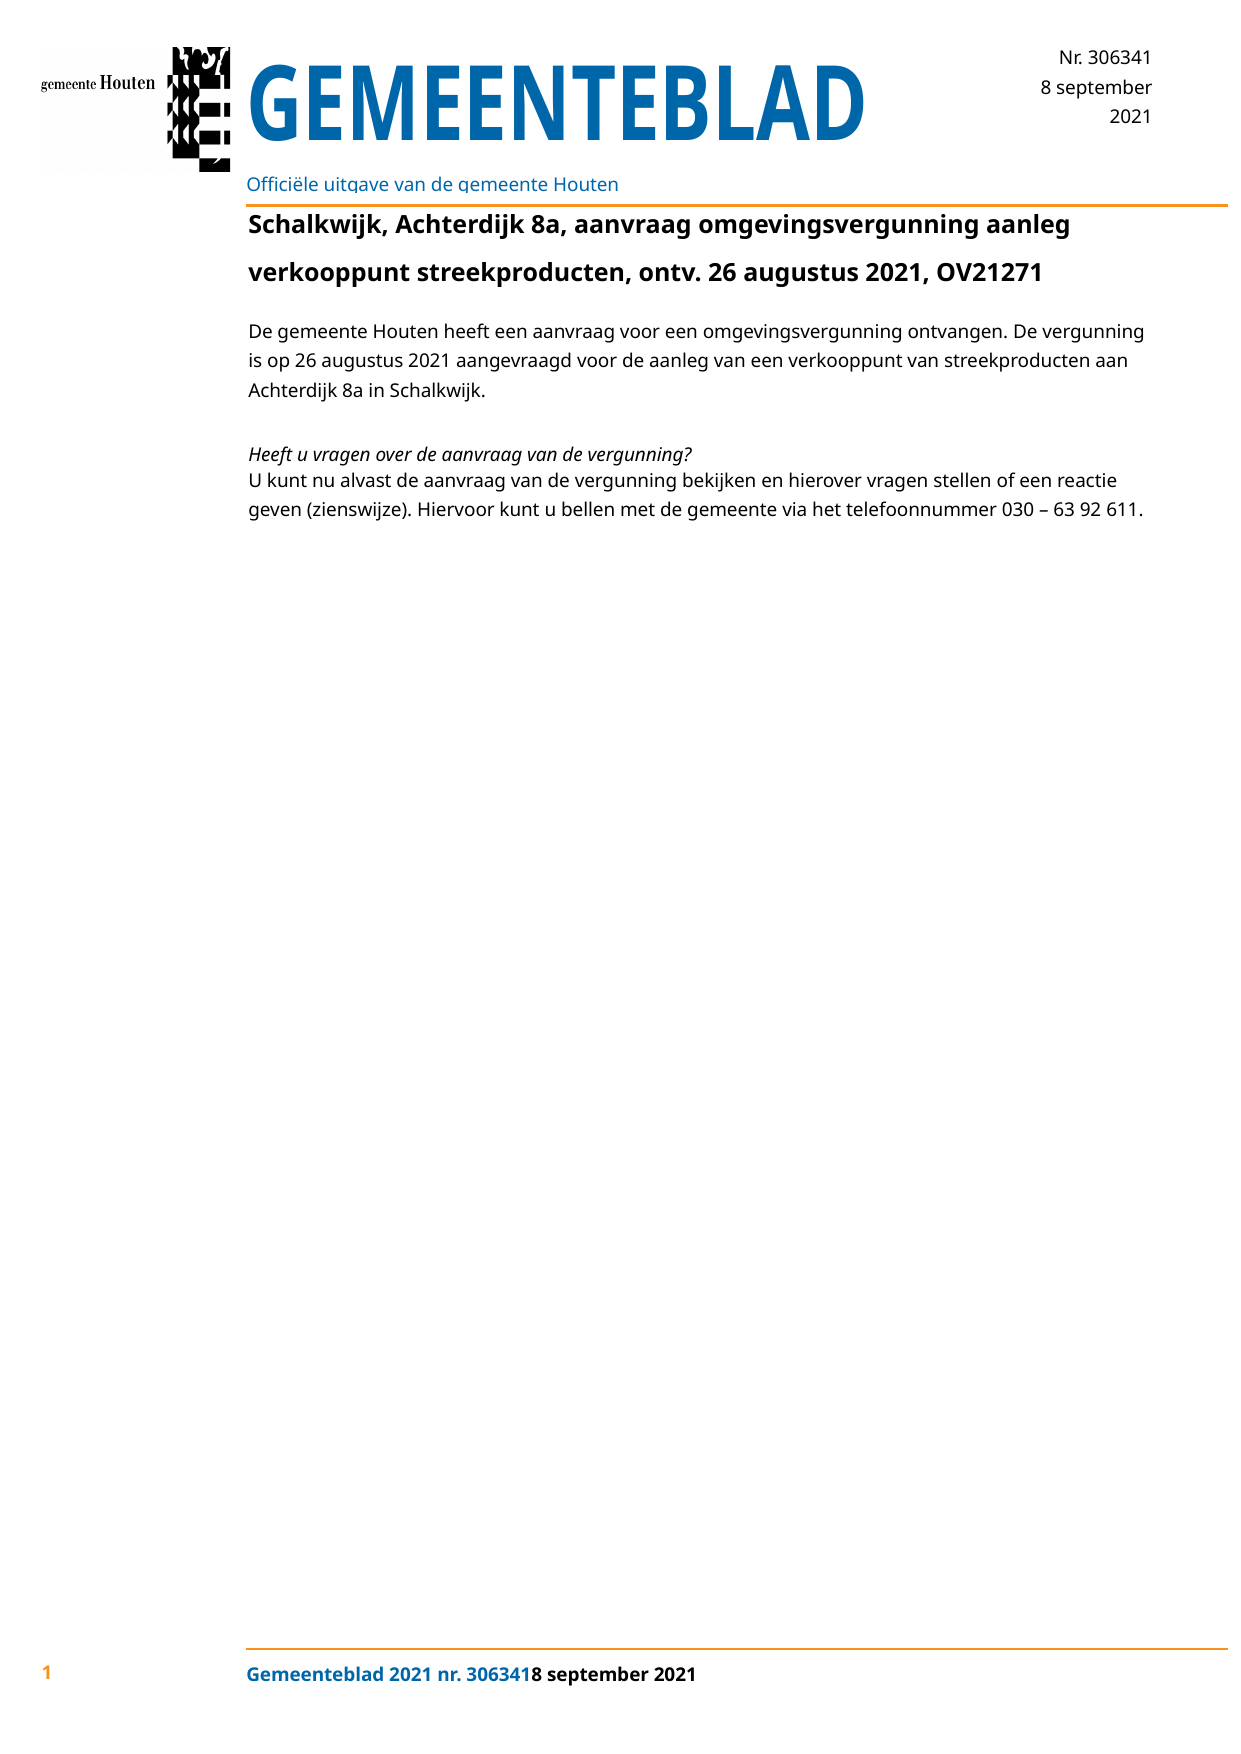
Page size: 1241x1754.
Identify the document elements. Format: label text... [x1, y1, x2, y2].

text De gemeente Houten heeft een aanvraag voor een omgevingsvergunning ontvangen. De vergunning is op 26 augustus 2021 aangevraagd voor de aanleg van een verkooppunt van streekproducten aan Achterdijk 8a in Schalkwijk. [248, 318, 1152, 403]
picture [41, 47, 231, 172]
text U kunt nu alvast de aanvraag van de vergunning bekijken en hierover vragen stellen of een reactie geven (zienswijze). Hiervoor kunt u bellen met de gemeente via het telefoonnummer 030 – 63 92 611. [248, 467, 1152, 522]
text Heeft u vragen over de aanvraag van de vergunning? [248, 441, 1152, 467]
text Schalkwijk, Achterdijk 8a, aanvraag omgevingsvergunning aanleg verkooppunt streekproducten, ontv. 26 augustus 2021, OV21271 [248, 207, 1152, 288]
